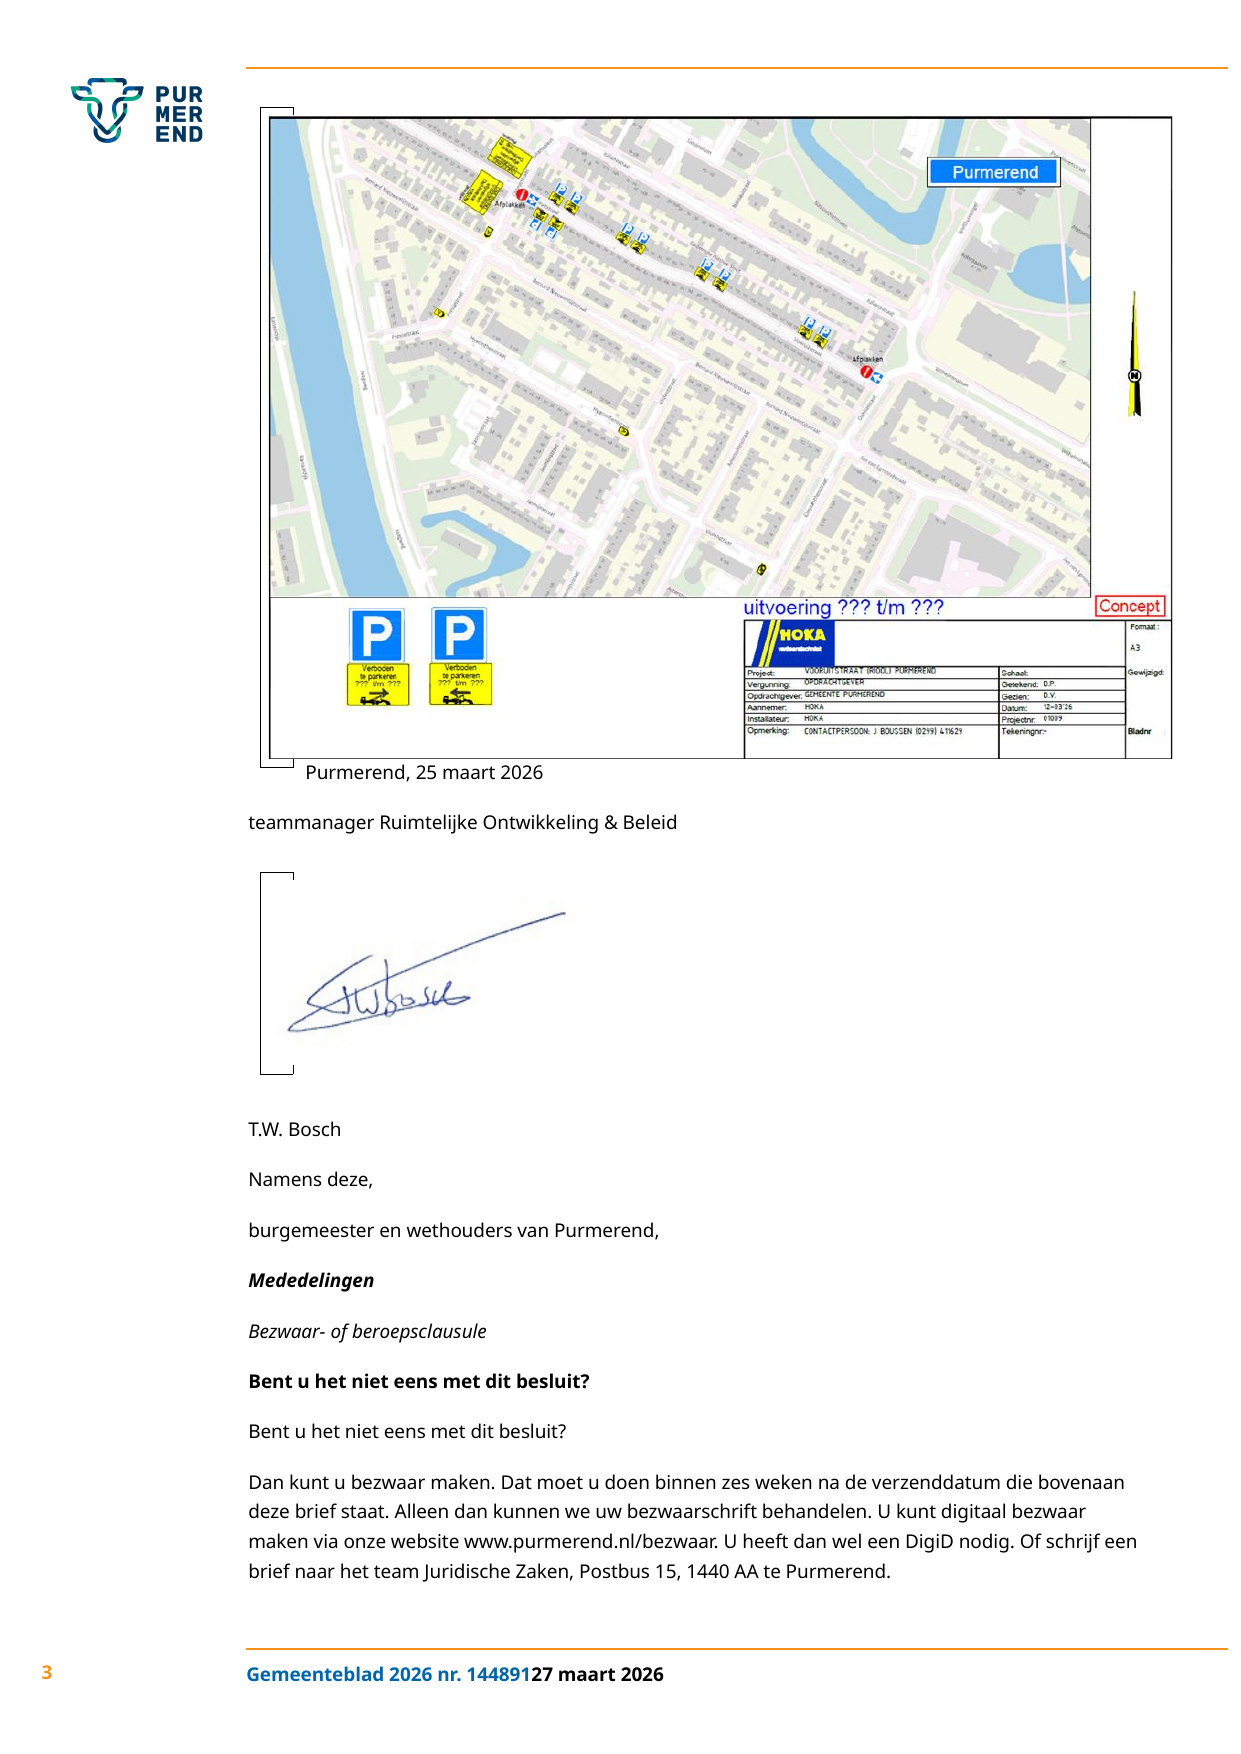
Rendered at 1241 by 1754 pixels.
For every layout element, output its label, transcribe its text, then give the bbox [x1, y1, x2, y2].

text Mededelingen [248, 1267, 1152, 1293]
text Namens deze, [248, 1167, 1152, 1192]
text teammanager Ruimtelijke Ontwikkeling & Beleid [248, 809, 1152, 835]
text T.W. Bosch [248, 1116, 1152, 1142]
text burgemeester en wethouders van Purmerend, [248, 1217, 1152, 1243]
text Dan kunt u bezwaar maken. Dat moet u doen binnen zes weken na de verzenddatum die bovenaan deze brief staat. Alleen dan kunnen we uw bezwaarschrift behandelen. U kunt digitaal bezwaar maken via onze website www.purmerend.nl/bezwaar. U heeft dan wel een DigiD nodig. Of schrijf een brief naar het team Juridische Zaken, Postbus 15, 1440 AA te Purmerend. [248, 1469, 1152, 1583]
text Bezwaar- of beroepsclausule [248, 1318, 1152, 1343]
text Bent u het niet eens met dit besluit? [248, 1419, 1152, 1444]
text Bent u het niet eens met dit besluit? [248, 1368, 1152, 1394]
picture [268, 880, 600, 1065]
text Purmerend, 25 maart 2026 [248, 95, 1152, 785]
picture [41, 47, 231, 172]
picture [268, 115, 1173, 759]
